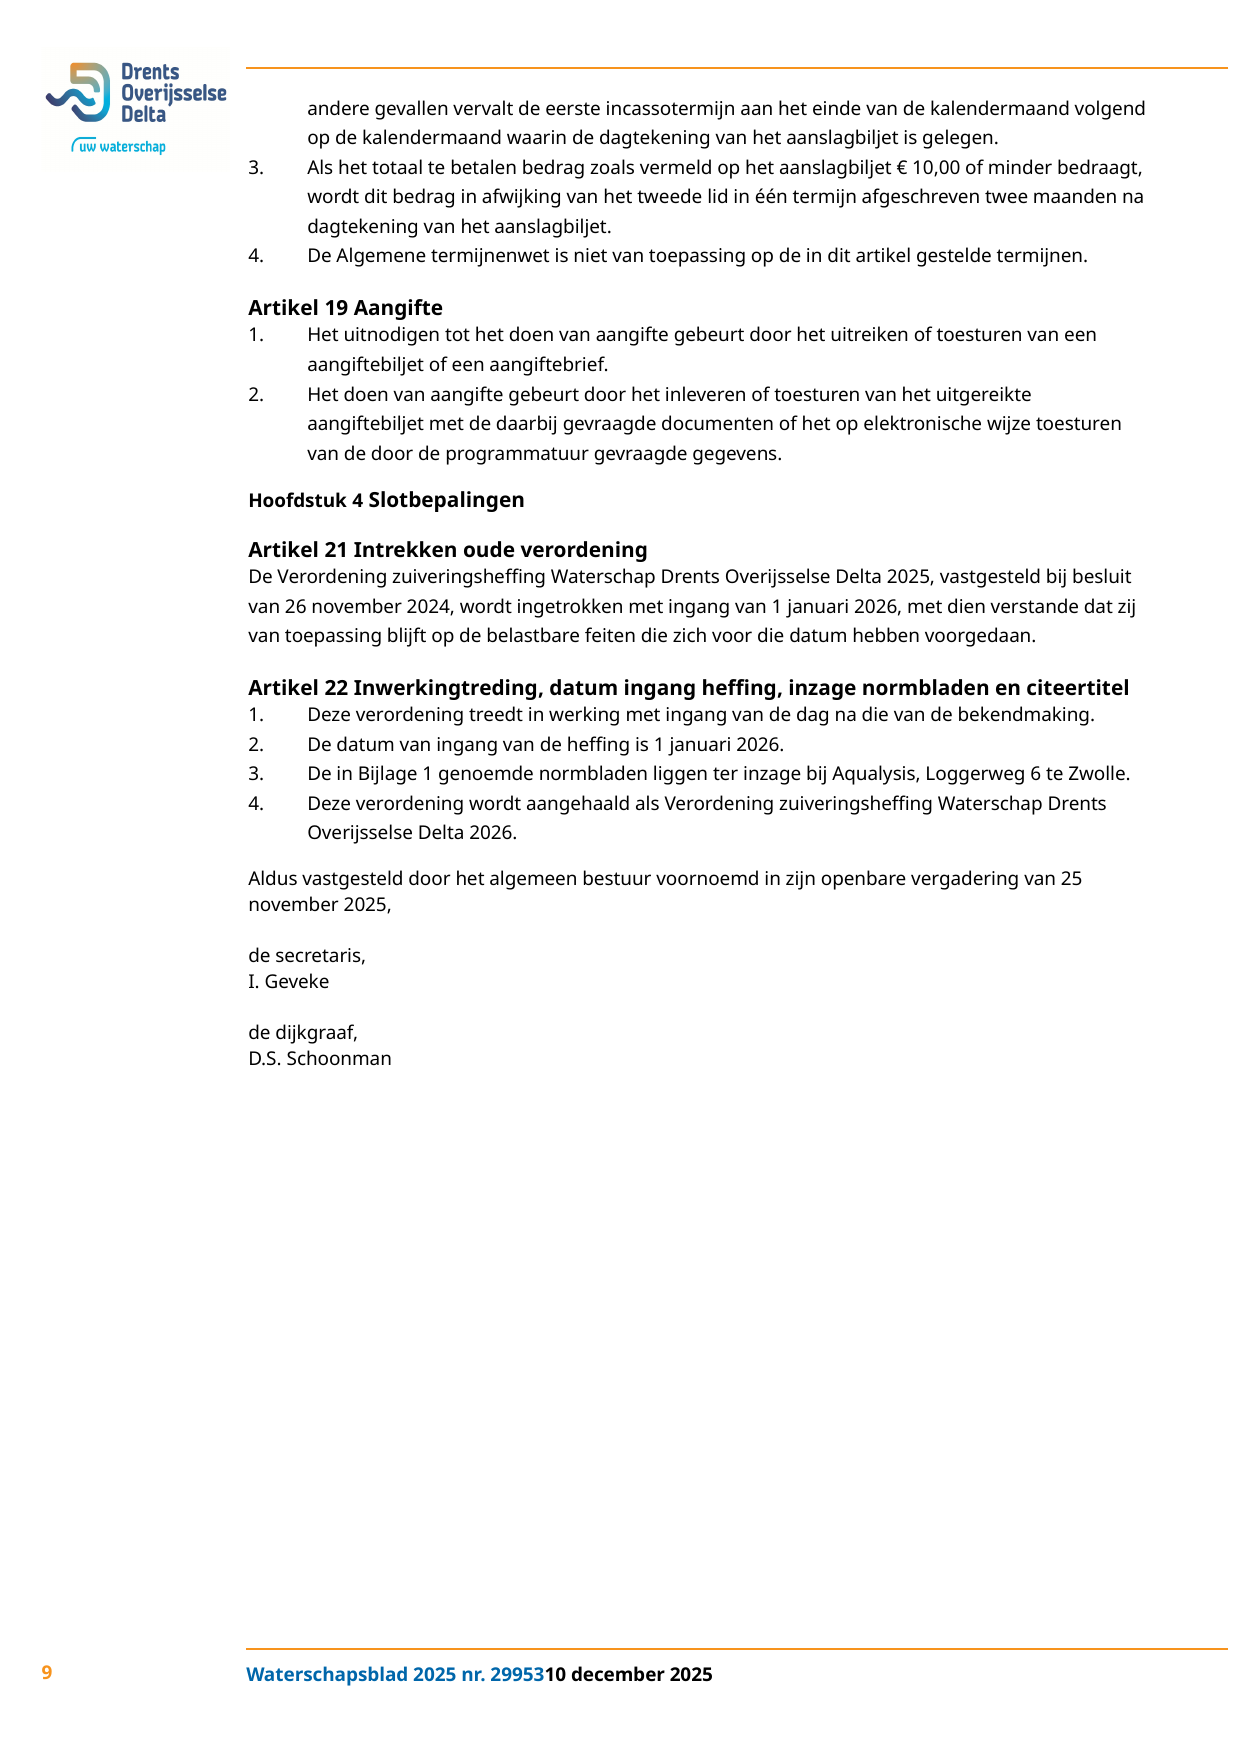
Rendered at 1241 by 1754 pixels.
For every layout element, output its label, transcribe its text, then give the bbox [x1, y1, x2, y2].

list Deze verordening wordt aangehaald als Verordening zuiveringsheffing Waterschap Drents Overijsselse Delta 2026. [248, 790, 1152, 845]
list Als het totaal te betalen bedrag zoals vermeld op het aanslagbiljet € 10,00 of minder bedraagt, wordt dit bedrag in afwijking van het tweede lid in één termijn afgeschreven twee maanden na dagtekening van het aanslagbiljet. [248, 154, 1152, 239]
list Het uitnodigen tot het doen van aangifte gebeurt door het uitreiken of toesturen van een aangiftebiljet of een aangiftebrief. [248, 322, 1152, 377]
list De in Bijlage 1 genoemde normbladen liggen ter inzage bij Aqualysis, Loggerweg 6 te Zwolle. [248, 760, 1152, 786]
text I. Geveke [248, 968, 1152, 994]
text Artikel 22 Inwerkingtreding, datum ingang heffing, inzage normbladen en citeertitel [248, 673, 1152, 701]
list Deze verordening treedt in werking met ingang van de dag na die van de bekendmaking. [248, 701, 1152, 727]
list De Algemene termijnenwet is niet van toepassing op de in dit artikel gestelde termijnen. [248, 243, 1152, 268]
list Het doen van aangifte gebeurt door het inleveren of toesturen van het uitgereikte aangiftebiljet met de daarbij gevraagde documenten of het op elektronische wijze toesturen van de door de programmatuur gevraagde gegevens. [248, 381, 1152, 466]
text Aldus vastgesteld door het algemeen bestuur voornoemd in zijn openbare vergadering van 25 november 2025, [248, 865, 1152, 917]
text Artikel 19 Aangifte [248, 293, 1152, 322]
text De Verordening zuiveringsheffing Waterschap Drents Overijsselse Delta 2025, vastgesteld bij besluit van 26 november 2024, wordt ingetrokken met ingang van 1 januari 2026, met dien verstande dat zij van toepassing blijft op de belastbare feiten die zich voor die datum hebben voorgedaan. [248, 563, 1152, 648]
text D.S. Schoonman [248, 1045, 1152, 1071]
text Hoofdstuk 4 Slotbepalingen [248, 486, 1152, 514]
text de secretaris, [248, 942, 1152, 968]
list andere gevallen vervalt de eerste incassotermijn aan het einde van de kalendermaand volgend op de kalendermaand waarin de dagtekening van het aanslagbiljet is gelegen. [248, 95, 1152, 150]
list De datum van ingang van de heffing is 1 januari 2026. [248, 731, 1152, 757]
text Artikel 21 Intrekken oude verordening [248, 535, 1152, 563]
picture [41, 47, 231, 172]
text de dijkgraaf, [248, 1019, 1152, 1045]
